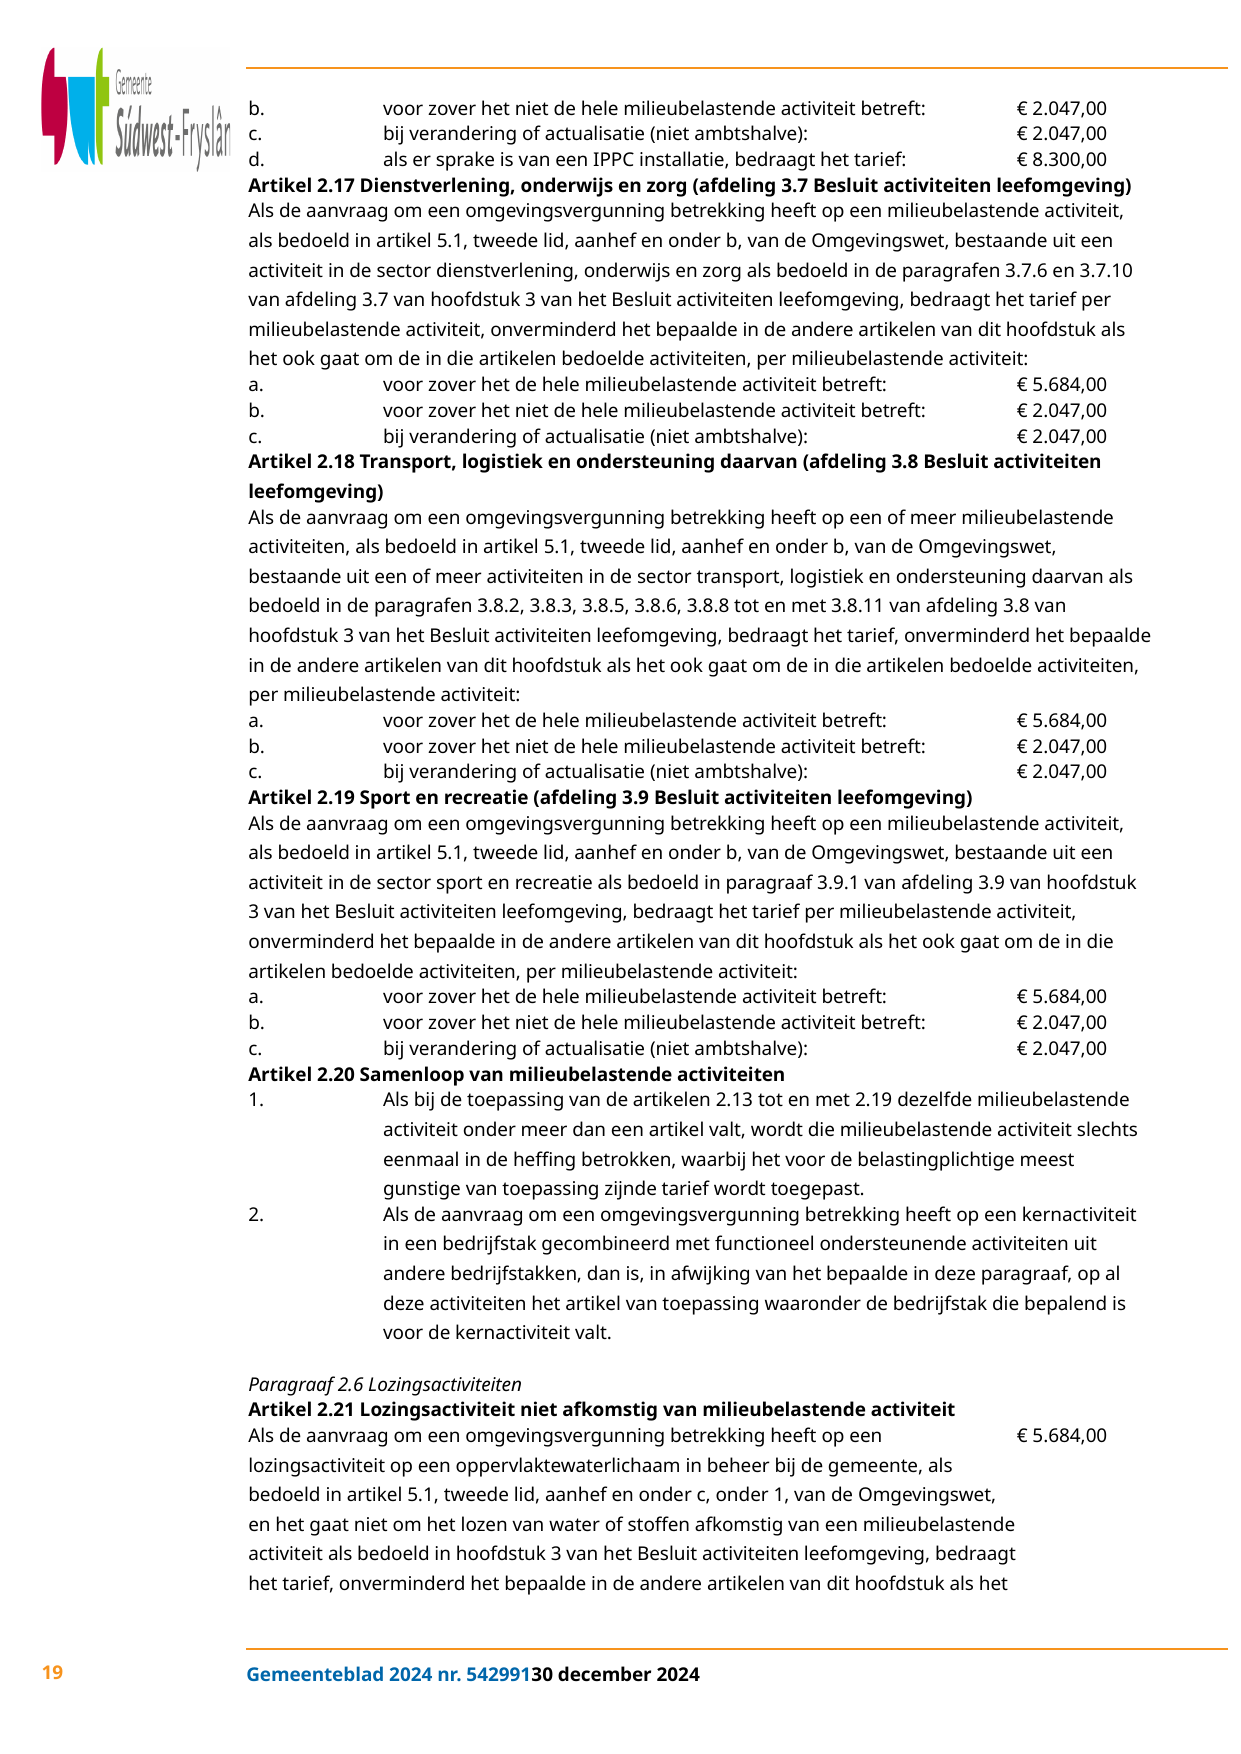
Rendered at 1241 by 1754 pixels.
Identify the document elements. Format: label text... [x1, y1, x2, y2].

table_cell € 5.684,00 [1017, 1422, 1152, 1596]
table_cell c. [248, 121, 383, 146]
table_cell voor zover het niet de hele milieubelastende activiteit betreft: [383, 95, 1017, 121]
table_cell Als de aanvraag om een omgevingsvergunning betrekking heeft op een milieubelastende activiteit, als bedoeld in artikel 5.1, tweede lid, aanhef en onder b, van de Omgevingswet, bestaande uit een activiteit in de sector sport en recreatie als bedoeld in paragraaf 3.9.1 van afdeling 3.9 van hoofdstuk 3 van het Besluit activiteiten leefomgeving, bedraagt het tarief per milieubelastende activiteit, onverminderd het bepaalde in de andere artikelen van dit hoofdstuk als het ook gaat om de in die artikelen bedoelde activiteiten, per milieubelastende activiteit: [248, 810, 1152, 984]
table_cell € 5.684,00 [1017, 984, 1152, 1009]
table_cell Als bij de toepassing van de artikelen 2.13 tot en met 2.19 dezelfde milieubelastende activiteit onder meer dan een artikel valt, wordt die milieubelastende activiteit slechts eenmaal in de heffing betrokken, waarbij het voor de belastingplichtige meest gunstige van toepassing zijnde tarief wordt toegepast. [383, 1087, 1152, 1201]
table_cell Artikel 2.18 Transport, logistiek en ondersteuning daarvan (afdeling 3.8 Besluit activiteiten leefomgeving) [248, 449, 1152, 504]
table_cell voor zover het de hele milieubelastende activiteit betreft: [383, 984, 1017, 1009]
table_cell Paragraaf 2.6 Lozingsactiviteiten [248, 1371, 1152, 1397]
table_cell Artikel 2.19 Sport en recreatie (afdeling 3.9 Besluit activiteiten leefomgeving) [248, 784, 1152, 810]
table_cell € 2.047,00 [1017, 423, 1152, 448]
table_cell € 2.047,00 [1017, 733, 1152, 758]
table_cell € 2.047,00 [1017, 397, 1152, 423]
table_cell bij verandering of actualisatie (niet ambtshalve): [383, 423, 1017, 448]
table_cell Artikel 2.20 Samenloop van milieubelastende activiteiten [248, 1061, 1152, 1087]
table_cell b. [248, 397, 383, 423]
table_cell a. [248, 984, 383, 1009]
table_cell a. [248, 707, 383, 733]
table_cell voor zover het niet de hele milieubelastende activiteit betreft: [383, 397, 1017, 423]
table_cell [248, 1345, 1152, 1371]
table_cell Als de aanvraag om een omgevingsvergunning betrekking heeft op een kernactiviteit in een bedrijfstak gecombineerd met functioneel ondersteunende activiteiten uit andere bedrijfstakken, dan is, in afwijking van het bepaalde in deze paragraaf, op al deze activiteiten het artikel van toepassing waaronder de bedrijfstak die bepalend is voor de kernactiviteit valt. [383, 1201, 1152, 1345]
table_cell c. [248, 423, 383, 448]
table_cell € 8.300,00 [1017, 146, 1152, 172]
table_cell c. [248, 759, 383, 784]
table_cell Als de aanvraag om een omgevingsvergunning betrekking heeft op een milieubelastende activiteit, als bedoeld in artikel 5.1, tweede lid, aanhef en onder b, van de Omgevingswet, bestaande uit een activiteit in de sector dienstverlening, onderwijs en zorg als bedoeld in de paragrafen 3.7.6 en 3.7.10 van afdeling 3.7 van hoofdstuk 3 van het Besluit activiteiten leefomgeving, bedraagt het tarief per milieubelastende activiteit, onverminderd het bepaalde in de andere artikelen van dit hoofdstuk als het ook gaat om de in die artikelen bedoelde activiteiten, per milieubelastende activiteit: [248, 198, 1152, 371]
table_cell b. [248, 1009, 383, 1035]
table_cell b. [248, 733, 383, 758]
table_cell € 2.047,00 [1017, 1009, 1152, 1035]
table_cell Als de aanvraag om een omgevingsvergunning betrekking heeft op een of meer milieubelastende activiteiten, als bedoeld in artikel 5.1, tweede lid, aanhef en onder b, van de Omgevingswet, bestaande uit een of meer activiteiten in de sector transport, logistiek en ondersteuning daarvan als bedoeld in de paragrafen 3.8.2, 3.8.3, 3.8.5, 3.8.6, 3.8.8 tot en met 3.8.11 van afdeling 3.8 van hoofdstuk 3 van het Besluit activiteiten leefomgeving, bedraagt het tarief, onverminderd het bepaalde in de andere artikelen van dit hoofdstuk als het ook gaat om de in die artikelen bedoelde activiteiten, per milieubelastende activiteit: [248, 504, 1152, 707]
table_cell voor zover het de hele milieubelastende activiteit betreft: [383, 707, 1017, 733]
table_cell bij verandering of actualisatie (niet ambtshalve): [383, 759, 1017, 784]
table_cell Artikel 2.17 Dienstverlening, onderwijs en zorg (afdeling 3.7 Besluit activiteiten leefomgeving) [248, 172, 1152, 198]
table_cell voor zover het niet de hele milieubelastende activiteit betreft: [383, 733, 1017, 758]
table_cell 1. [248, 1087, 383, 1201]
table_cell d. [248, 146, 383, 172]
table_cell bij verandering of actualisatie (niet ambtshalve): [383, 121, 1017, 146]
table_cell voor zover het niet de hele milieubelastende activiteit betreft: [383, 1009, 1017, 1035]
picture [41, 47, 231, 172]
table_cell € 2.047,00 [1017, 121, 1152, 146]
table_cell € 2.047,00 [1017, 95, 1152, 121]
table_cell bij verandering of actualisatie (niet ambtshalve): [383, 1035, 1017, 1061]
table_cell € 2.047,00 [1017, 1035, 1152, 1061]
table_cell Artikel 2.21 Lozingsactiviteit niet afkomstig van milieubelastende activiteit [248, 1397, 1152, 1422]
table_cell Als de aanvraag om een omgevingsvergunning betrekking heeft op een lozingsactiviteit op een oppervlaktewaterlichaam in beheer bij de gemeente, als bedoeld in artikel 5.1, tweede lid, aanhef en onder c, onder 1, van de Omgevingswet, en het gaat niet om het lozen van water of stoffen afkomstig van een milieubelastende activiteit als bedoeld in hoofdstuk 3 van het Besluit activiteiten leefomgeving, bedraagt het tarief, onverminderd het bepaalde in de andere artikelen van dit hoofdstuk als het [248, 1422, 1017, 1596]
table_cell b. [248, 95, 383, 121]
table_cell € 5.684,00 [1017, 371, 1152, 397]
table_cell 2. [248, 1201, 383, 1345]
table_cell € 2.047,00 [1017, 759, 1152, 784]
table_cell a. [248, 371, 383, 397]
table_cell als er sprake is van een IPPC installatie, bedraagt het tarief: [383, 146, 1017, 172]
table_cell € 5.684,00 [1017, 707, 1152, 733]
table_cell c. [248, 1035, 383, 1061]
table_cell voor zover het de hele milieubelastende activiteit betreft: [383, 371, 1017, 397]
